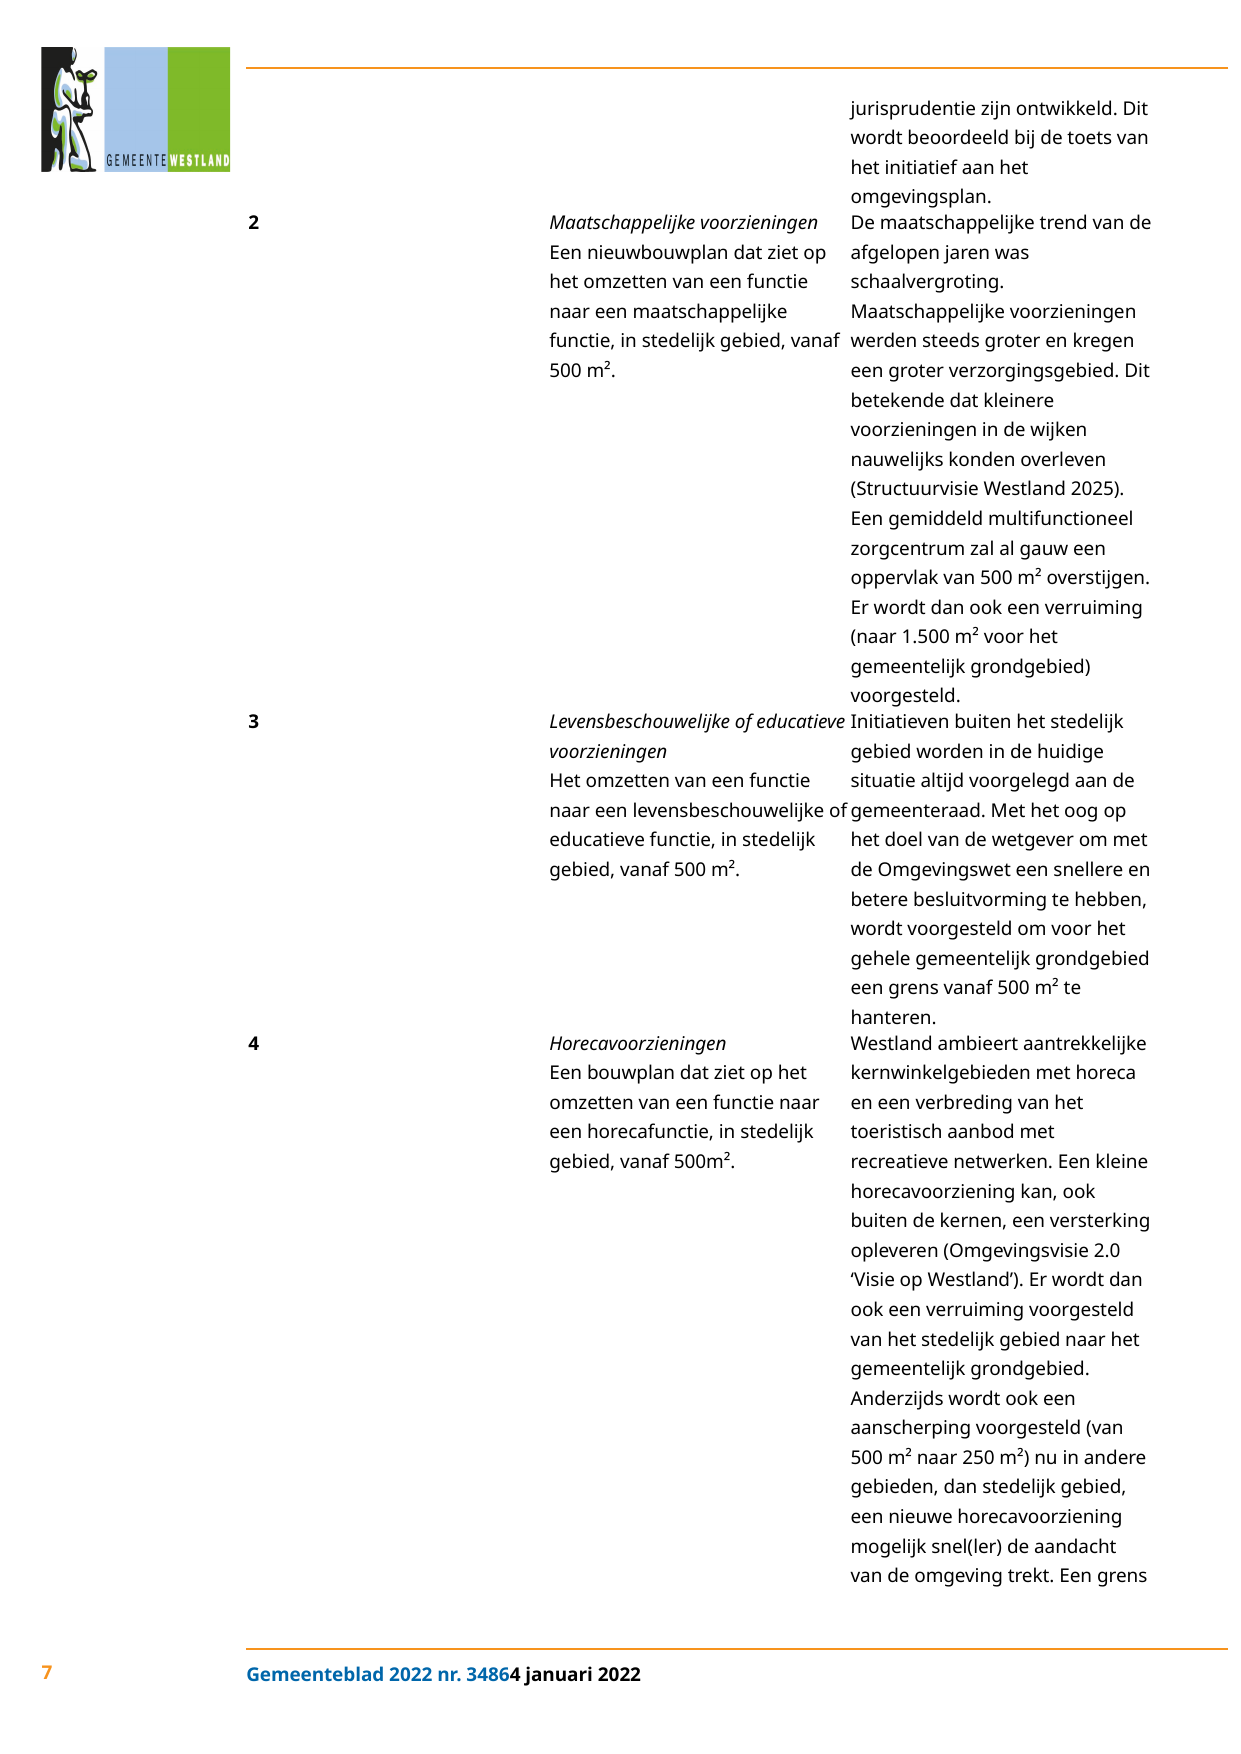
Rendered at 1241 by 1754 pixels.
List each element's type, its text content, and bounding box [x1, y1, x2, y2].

table_cell De maatschappelijke trend van de afgelopen jaren was schaalvergroting. Maatschappelijke voorzieningen werden steeds groter en kregen een groter verzorgingsgebied. Dit betekende dat kleinere voorzieningen in de wijken nauwelijks konden overleven (Structuurvisie Westland 2025). Een gemiddeld multifunctioneel zorgcentrum zal al gauw een oppervlak van 500 m² overstijgen. Er wordt dan ook een verruiming (naar 1.500 m² voor het gemeentelijk grondgebied) voorgesteld. [850, 209, 1152, 708]
table_cell Westland ambieert aantrekkelijke kernwinkelgebieden met horeca en een verbreding van het toeristisch aanbod met recreatieve netwerken. Een kleine horecavoorziening kan, ook buiten de kernen, een versterking opleveren (Omgevingsvisie 2.0 ‘Visie op Westland’). Er wordt dan ook een verruiming voorgesteld van het stedelijk gebied naar het gemeentelijk grondgebied. Anderzijds wordt ook een aanscherping voorgesteld (van 500 m² naar 250 m²) nu in andere gebieden, dan stedelijk gebied, een nieuwe horecavoorziening mogelijk snel(ler) de aandacht van de omgeving trekt. Een grens [850, 1030, 1152, 1588]
picture [41, 47, 231, 172]
table_cell 3 [248, 708, 549, 1030]
table_cell [248, 95, 549, 209]
table_cell jurisprudentie zijn ontwikkeld. Dit wordt beoordeeld bij de toets van het initiatief aan het omgevingsplan. [850, 95, 1152, 209]
table_cell Levensbeschouwelijke of educatieve voorzieningen Het omzetten van een functie naar een levensbeschouwelijke of educatieve functie, in stedelijk gebied, vanaf 500 m². [549, 708, 850, 1030]
table_cell Maatschappelijke voorzieningen Een nieuwbouwplan dat ziet op het omzetten van een functie naar een maatschappelijke functie, in stedelijk gebied, vanaf 500 m². [549, 209, 850, 708]
table_cell 2 [248, 209, 549, 708]
table_cell Initiatieven buiten het stedelijk gebied worden in de huidige situatie altijd voorgelegd aan de gemeenteraad. Met het oog op het doel van de wetgever om met de Omgevingswet een snellere en betere besluitvorming te hebben, wordt voorgesteld om voor het gehele gemeentelijk grondgebied een grens vanaf 500 m² te hanteren. [850, 708, 1152, 1030]
table_cell [549, 95, 850, 209]
table_cell 4 [248, 1030, 549, 1588]
table_cell Horecavoorzieningen Een bouwplan dat ziet op het omzetten van een functie naar een horecafunctie, in stedelijk gebied, vanaf 500m². [549, 1030, 850, 1588]
